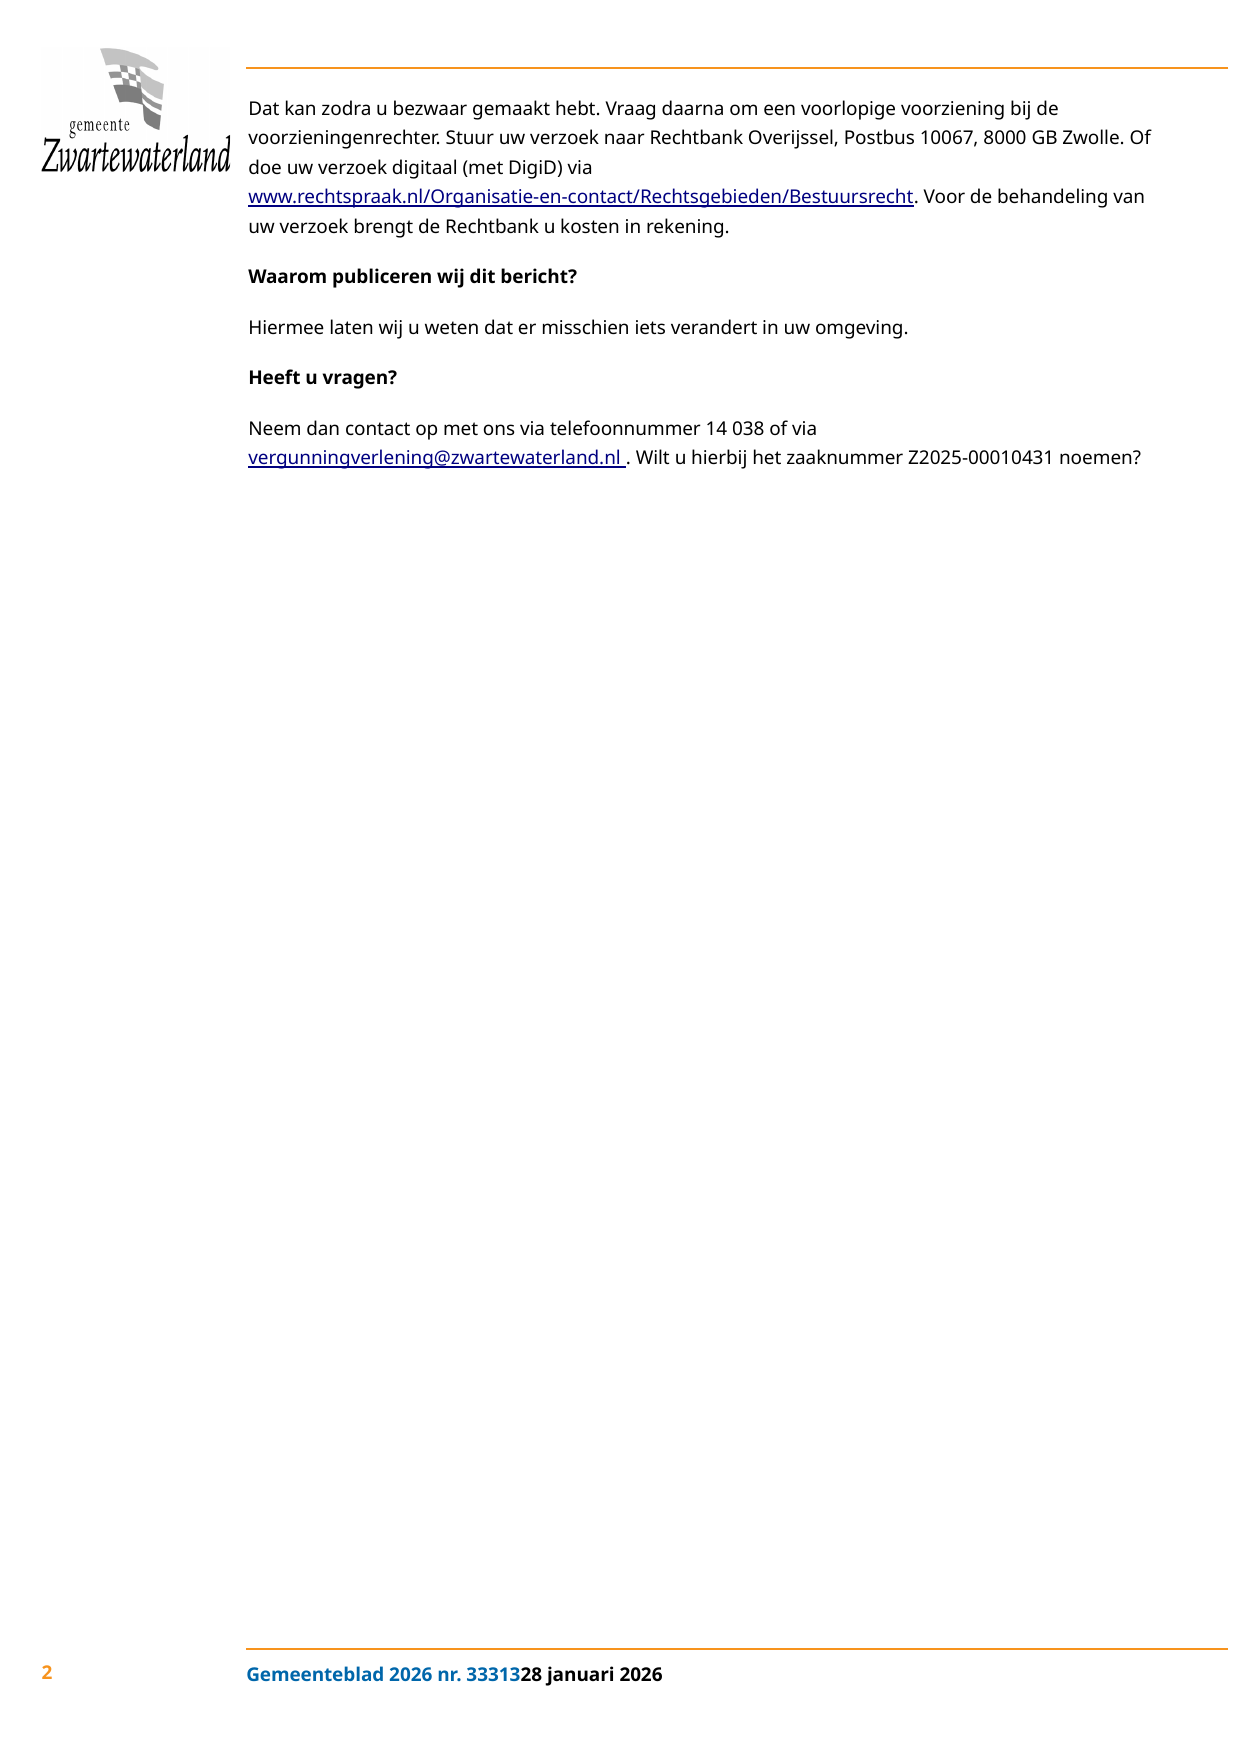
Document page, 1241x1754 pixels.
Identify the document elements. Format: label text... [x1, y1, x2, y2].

text Heeft u vragen? [248, 364, 1152, 390]
text Waarom publiceren wij dit bericht? [248, 263, 1152, 289]
text Hiermee laten wij u weten dat er misschien iets verandert in uw omgeving. [248, 314, 1152, 340]
text Neem dan contact op met ons via telefoonnummer 14 038 of via vergunningverlening@zwartewaterland.nl . Wilt u hierbij het zaaknummer Z2025-00010431 noemen? [248, 415, 1152, 470]
text Dat kan zodra u bezwaar gemaakt hebt. Vraag daarna om een voorlopige voorziening bij de voorzieningenrechter. Stuur uw verzoek naar Rechtbank Overijssel, Postbus 10067, 8000 GB Zwolle. Of doe uw verzoek digitaal (met DigiD) via www.rechtspraak.nl/Organisatie-en-contact/Rechtsgebieden/Bestuursrecht. Voor de behandeling van uw verzoek brengt de Rechtbank u kosten in rekening. [248, 95, 1152, 239]
picture [41, 47, 231, 172]
